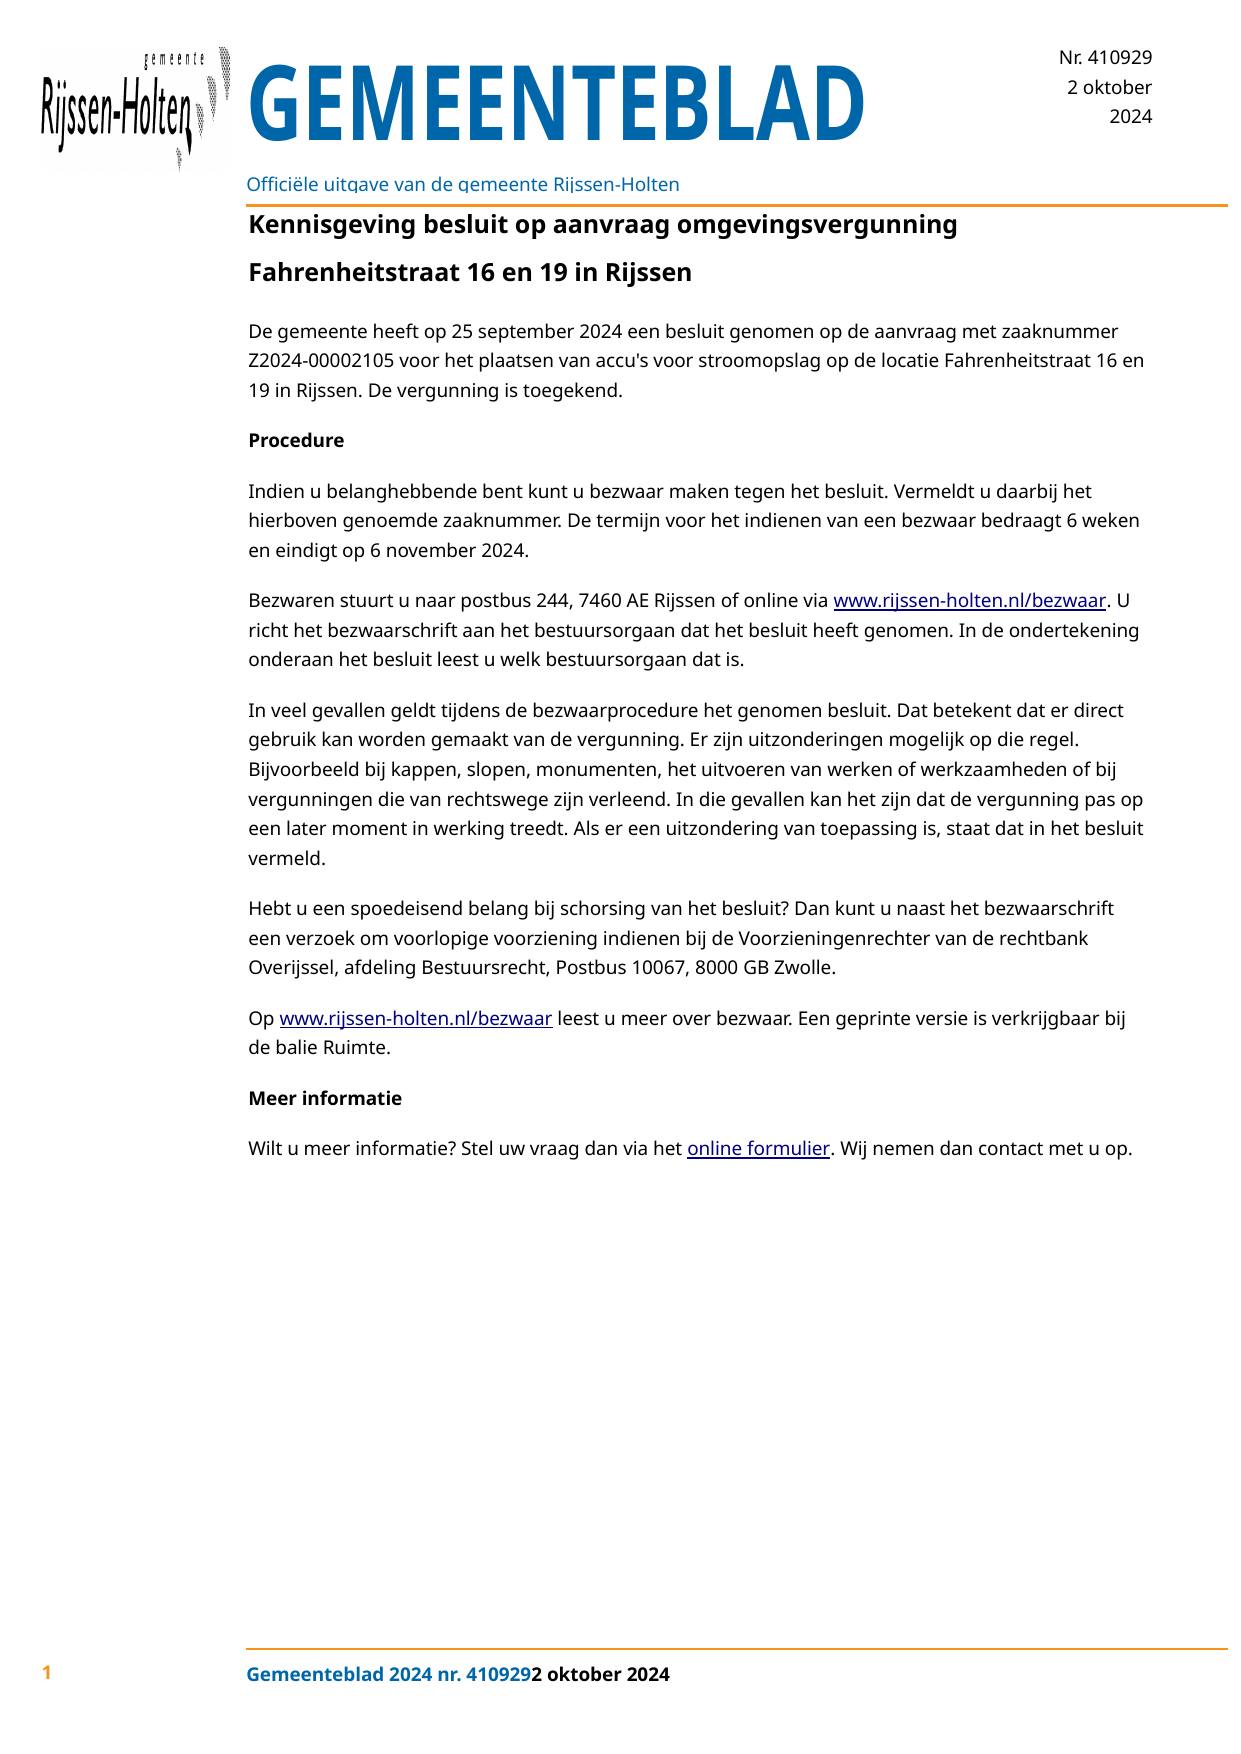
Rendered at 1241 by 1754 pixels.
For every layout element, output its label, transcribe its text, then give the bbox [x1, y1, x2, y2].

text Op www.rijssen-holten.nl/bezwaar leest u meer over bezwaar. Een geprinte versie is verkrijgbaar bij de balie Ruimte. [248, 1005, 1152, 1060]
text Procedure [248, 427, 1152, 453]
text Wilt u meer informatie? Stel uw vraag dan via het online formulier. Wij nemen dan contact met u op. [248, 1135, 1152, 1161]
text Hebt u een spoedeisend belang bij schorsing van het besluit? Dan kunt u naast het bezwaarschrift een verzoek om voorlopige voorziening indienen bij de Voorzieningenrechter van de rechtbank Overijssel, afdeling Bestuursrecht, Postbus 10067, 8000 GB Zwolle. [248, 895, 1152, 980]
text Indien u belanghebbende bent kunt u bezwaar maken tegen het besluit. Vermeldt u daarbij het hierboven genoemde zaaknummer. De termijn voor het indienen van een bezwaar bedraagt 6 weken en eindigt op 6 november 2024. [248, 478, 1152, 563]
text Meer informatie [248, 1085, 1152, 1111]
picture [41, 47, 231, 172]
text De gemeente heeft op 25 september 2024 een besluit genomen op de aanvraag met zaaknummer Z2024-00002105 voor het plaatsen van accu's voor stroomopslag op de locatie Fahrenheitstraat 16 en 19 in Rijssen. De vergunning is toegekend. [248, 318, 1152, 403]
text In veel gevallen geldt tijdens de bezwaarprocedure het genomen besluit. Dat betekent dat er direct gebruik kan worden gemaakt van de vergunning. Er zijn uitzonderingen mogelijk op die regel. Bijvoorbeeld bij kappen, slopen, monumenten, het uitvoeren van werken of werkzaamheden of bij vergunningen die van rechtswege zijn verleend. In die gevallen kan het zijn dat de vergunning pas op een later moment in werking treedt. Als er een uitzondering van toepassing is, staat dat in het besluit vermeld. [248, 697, 1152, 871]
text Bezwaren stuurt u naar postbus 244, 7460 AE Rijssen of online via www.rijssen-holten.nl/bezwaar. U richt het bezwaarschrift aan het bestuursorgaan dat het besluit heeft genomen. In de ondertekening onderaan het besluit leest u welk bestuursorgaan dat is. [248, 587, 1152, 672]
text Kennisgeving besluit op aanvraag omgevingsvergunning Fahrenheitstraat 16 en 19 in Rijssen [248, 207, 1152, 288]
